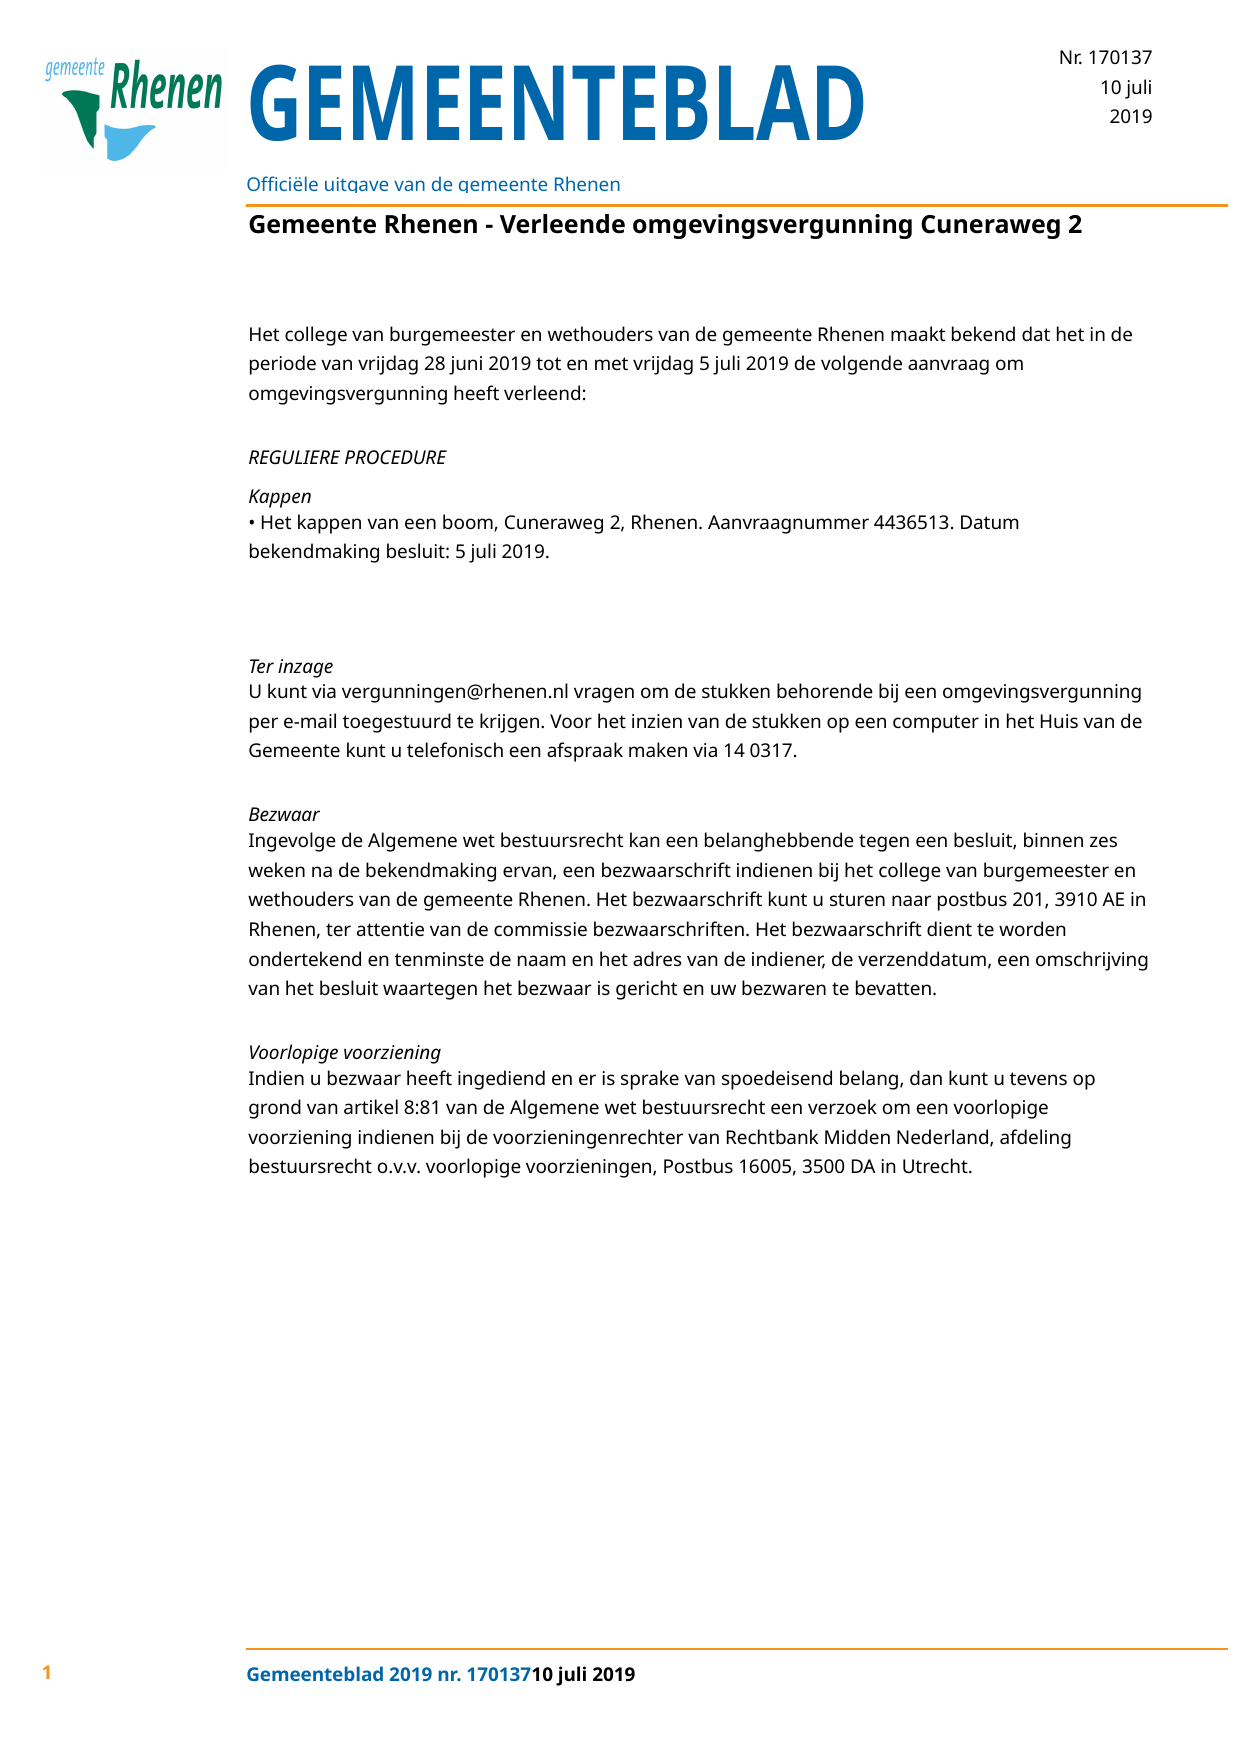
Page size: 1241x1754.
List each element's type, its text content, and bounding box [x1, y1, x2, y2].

text Gemeente Rhenen - Verleende omgevingsvergunning Cuneraweg 2 [248, 207, 1152, 241]
text Ter inzage [248, 653, 1152, 678]
text REGULIERE PROCEDURE [248, 444, 1152, 469]
text Ingevolge de Algemene wet bestuursrecht kan een belanghebbende tegen een besluit, binnen zes weken na de bekendmaking ervan, een bezwaarschrift indienen bij het college van burgemeester en wethouders van de gemeente Rhenen. Het bezwaarschrift kunt u sturen naar postbus 201, 3910 AE in Rhenen, ter attentie van de commissie bezwaarschriften. Het bezwaarschrift dient te worden ondertekend en tenminste de naam en het adres van de indiener, de verzenddatum, een omschrijving van het besluit waartegen het bezwaar is gericht en uw bezwaren te bevatten. [248, 827, 1152, 1001]
text Indien u bezwaar heeft ingediend en er is sprake van spoedeisend belang, dan kunt u tevens op grond van artikel 8:81 van de Algemene wet bestuursrecht een verzoek om een voorlopige voorziening indienen bij de voorzieningenrechter van Rechtbank Midden Nederland, afdeling bestuursrecht o.v.v. voorlopige voorzieningen, Postbus 16005, 3500 DA in Utrecht. [248, 1065, 1152, 1179]
text Het college van burgemeester en wethouders van de gemeente Rhenen maakt bekend dat het in de periode van vrijdag 28 juni 2019 tot en met vrijdag 5 juli 2019 de volgende aanvraag om omgevingsvergunning heeft verleend: [248, 321, 1152, 406]
text U kunt via vergunningen@rhenen.nl vragen om de stukken behorende bij een omgevingsvergunning per e-mail toegestuurd te krijgen. Voor het inzien van de stukken op een computer in het Huis van de Gemeente kunt u telefonisch een afspraak maken via 14 0317. [248, 678, 1152, 763]
text Kappen [248, 483, 1152, 509]
text Bezwaar [248, 802, 1152, 827]
text • Het kappen van een boom, Cuneraweg 2, Rhenen. Aanvraagnummer 4436513. Datum bekendmaking besluit: 5 juli 2019. [248, 509, 1152, 564]
text Voorlopige voorziening [248, 1039, 1152, 1065]
picture [41, 47, 231, 172]
